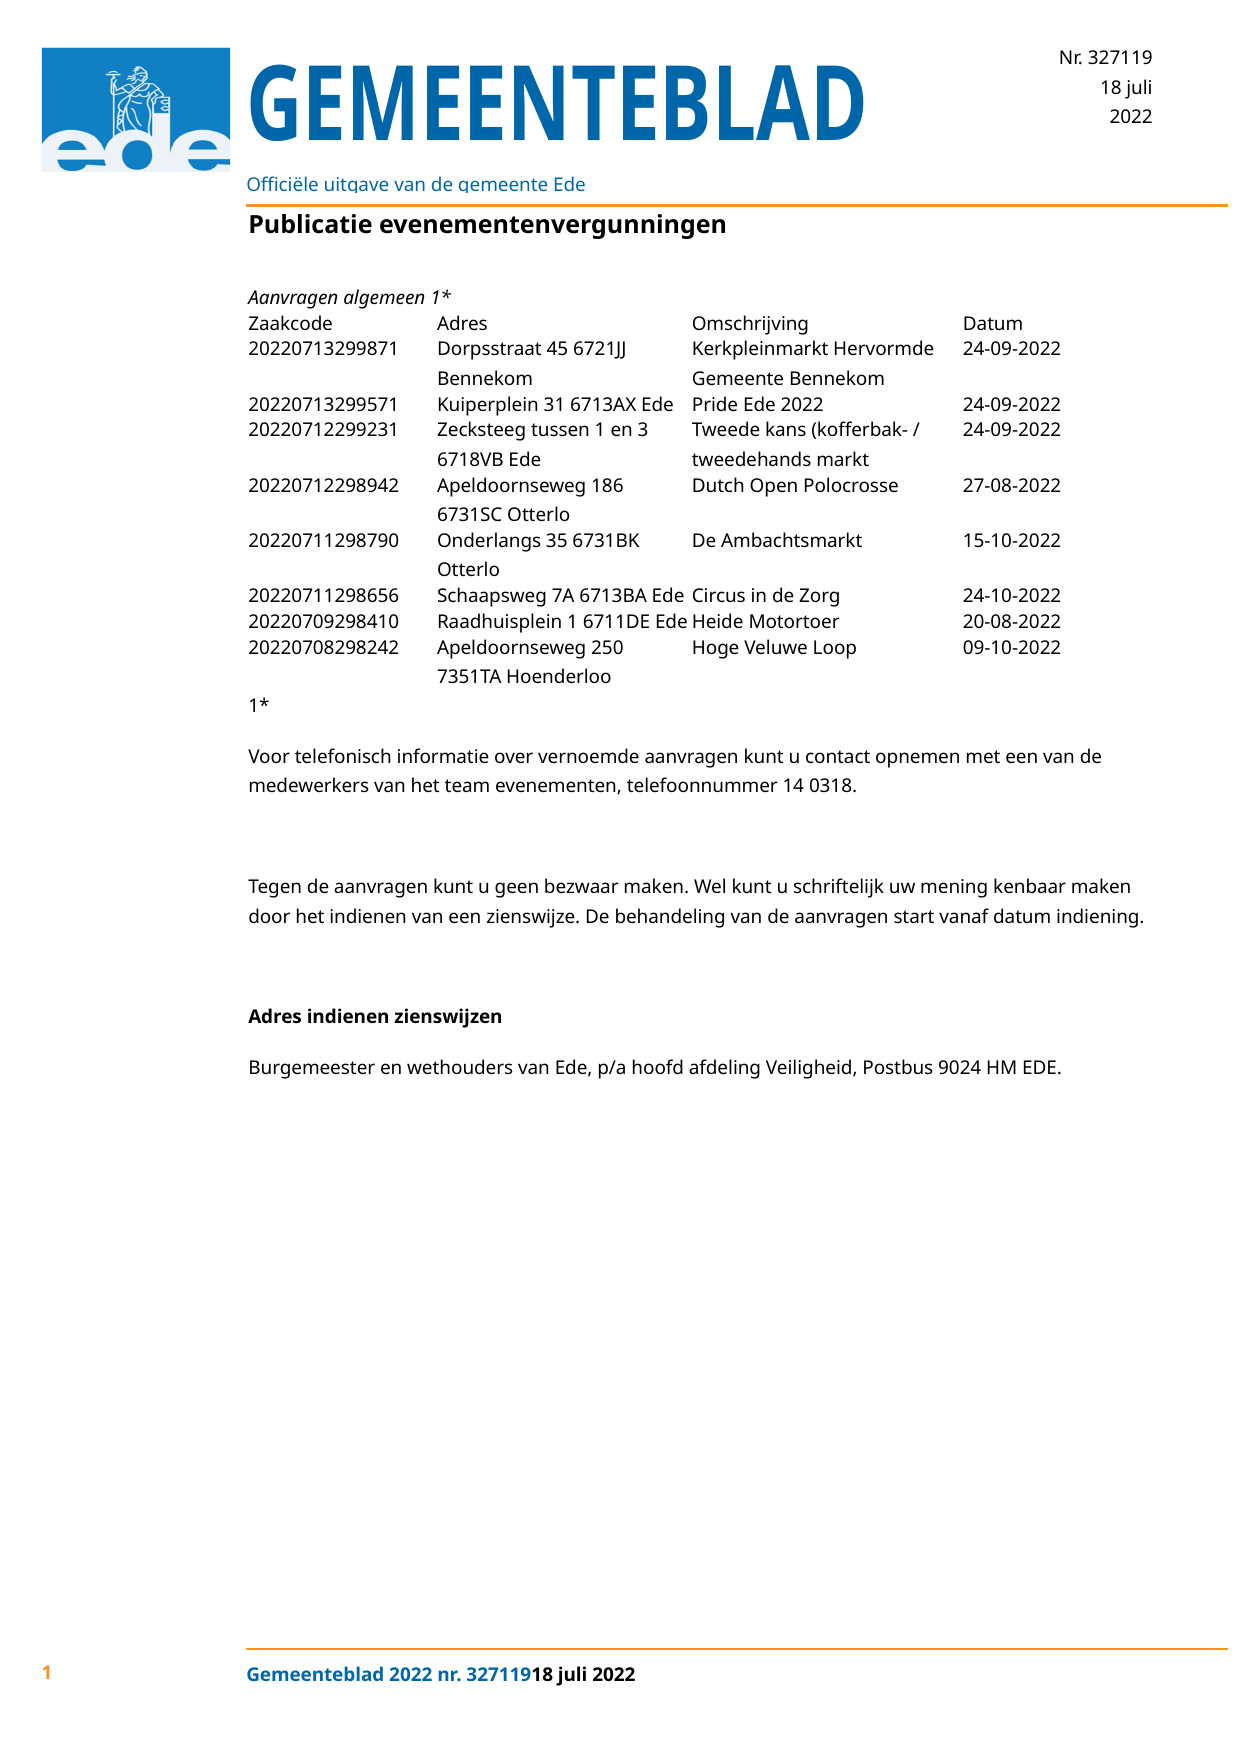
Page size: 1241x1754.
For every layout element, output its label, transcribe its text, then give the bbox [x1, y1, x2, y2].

table_cell 09-10-2022 [963, 634, 1152, 689]
table_cell 20220713299871 [248, 335, 437, 391]
table_cell 20220709298410 [248, 608, 437, 634]
table_cell Kerkpleinmarkt Hervormde Gemeente Bennekom [692, 335, 963, 391]
table_cell Onderlangs 35 6731BK Otterlo [437, 527, 692, 582]
text Adres indienen zienswijzen [248, 1004, 1152, 1029]
table_cell Apeldoornseweg 250 7351TA Hoenderloo [437, 634, 692, 689]
table_cell 20220712299231 [248, 416, 437, 472]
text Tegen de aanvragen kunt u geen bezwaar maken. Wel kunt u schriftelijk uw mening kenbaar maken door het indienen van een zienswijze. De behandeling van de aanvragen start vanaf datum indiening. [248, 873, 1152, 928]
picture [41, 47, 231, 172]
table_cell 24-09-2022 [963, 335, 1152, 391]
text Aanvragen algemeen 1* [248, 284, 1152, 309]
text Publicatie evenementenvergunningen [248, 207, 1152, 241]
table_cell Dutch Open Polocrosse [692, 472, 963, 527]
table_cell Dorpsstraat 45 6721JJ Bennekom [437, 335, 692, 391]
table_cell Kuiperplein 31 6713AX Ede [437, 391, 692, 416]
table_cell Tweede kans (kofferbak- / tweedehands markt [692, 416, 963, 472]
table_header Adres [437, 310, 692, 335]
table_cell 20220711298790 [248, 527, 437, 582]
table_cell 24-09-2022 [963, 391, 1152, 416]
table_cell 20220713299571 [248, 391, 437, 416]
table_header Omschrijving [692, 310, 963, 335]
table_cell Schaapsweg 7A 6713BA Ede [437, 583, 692, 608]
text Burgemeester en wethouders van Ede, p/a hoofd afdeling Veiligheid, Postbus 9024 HM EDE. [248, 1054, 1152, 1080]
table_cell 20-08-2022 [963, 608, 1152, 634]
table_header Datum [963, 310, 1152, 335]
table_cell 20220711298656 [248, 583, 437, 608]
table_header Zaakcode [248, 310, 437, 335]
table_cell 20220712298942 [248, 472, 437, 527]
text Voor telefonisch informatie over vernoemde aanvragen kunt u contact opnemen met een van de medewerkers van het team evenementen, telefoonnummer 14 0318. [248, 743, 1152, 798]
table_cell 24-09-2022 [963, 416, 1152, 472]
table_cell Hoge Veluwe Loop [692, 634, 963, 689]
table_cell Raadhuisplein 1 6711DE Ede [437, 608, 692, 634]
table_cell 24-10-2022 [963, 583, 1152, 608]
text 1* [248, 692, 1152, 718]
table_cell Circus in de Zorg [692, 583, 963, 608]
table_cell 15-10-2022 [963, 527, 1152, 582]
table_cell Apeldoornseweg 186 6731SC Otterlo [437, 472, 692, 527]
table_cell 20220708298242 [248, 634, 437, 689]
table_cell 27-08-2022 [963, 472, 1152, 527]
table_cell Heide Motortoer [692, 608, 963, 634]
table_cell De Ambachtsmarkt [692, 527, 963, 582]
table_cell Pride Ede 2022 [692, 391, 963, 416]
table_cell Zecksteeg tussen 1 en 3 6718VB Ede [437, 416, 692, 472]
